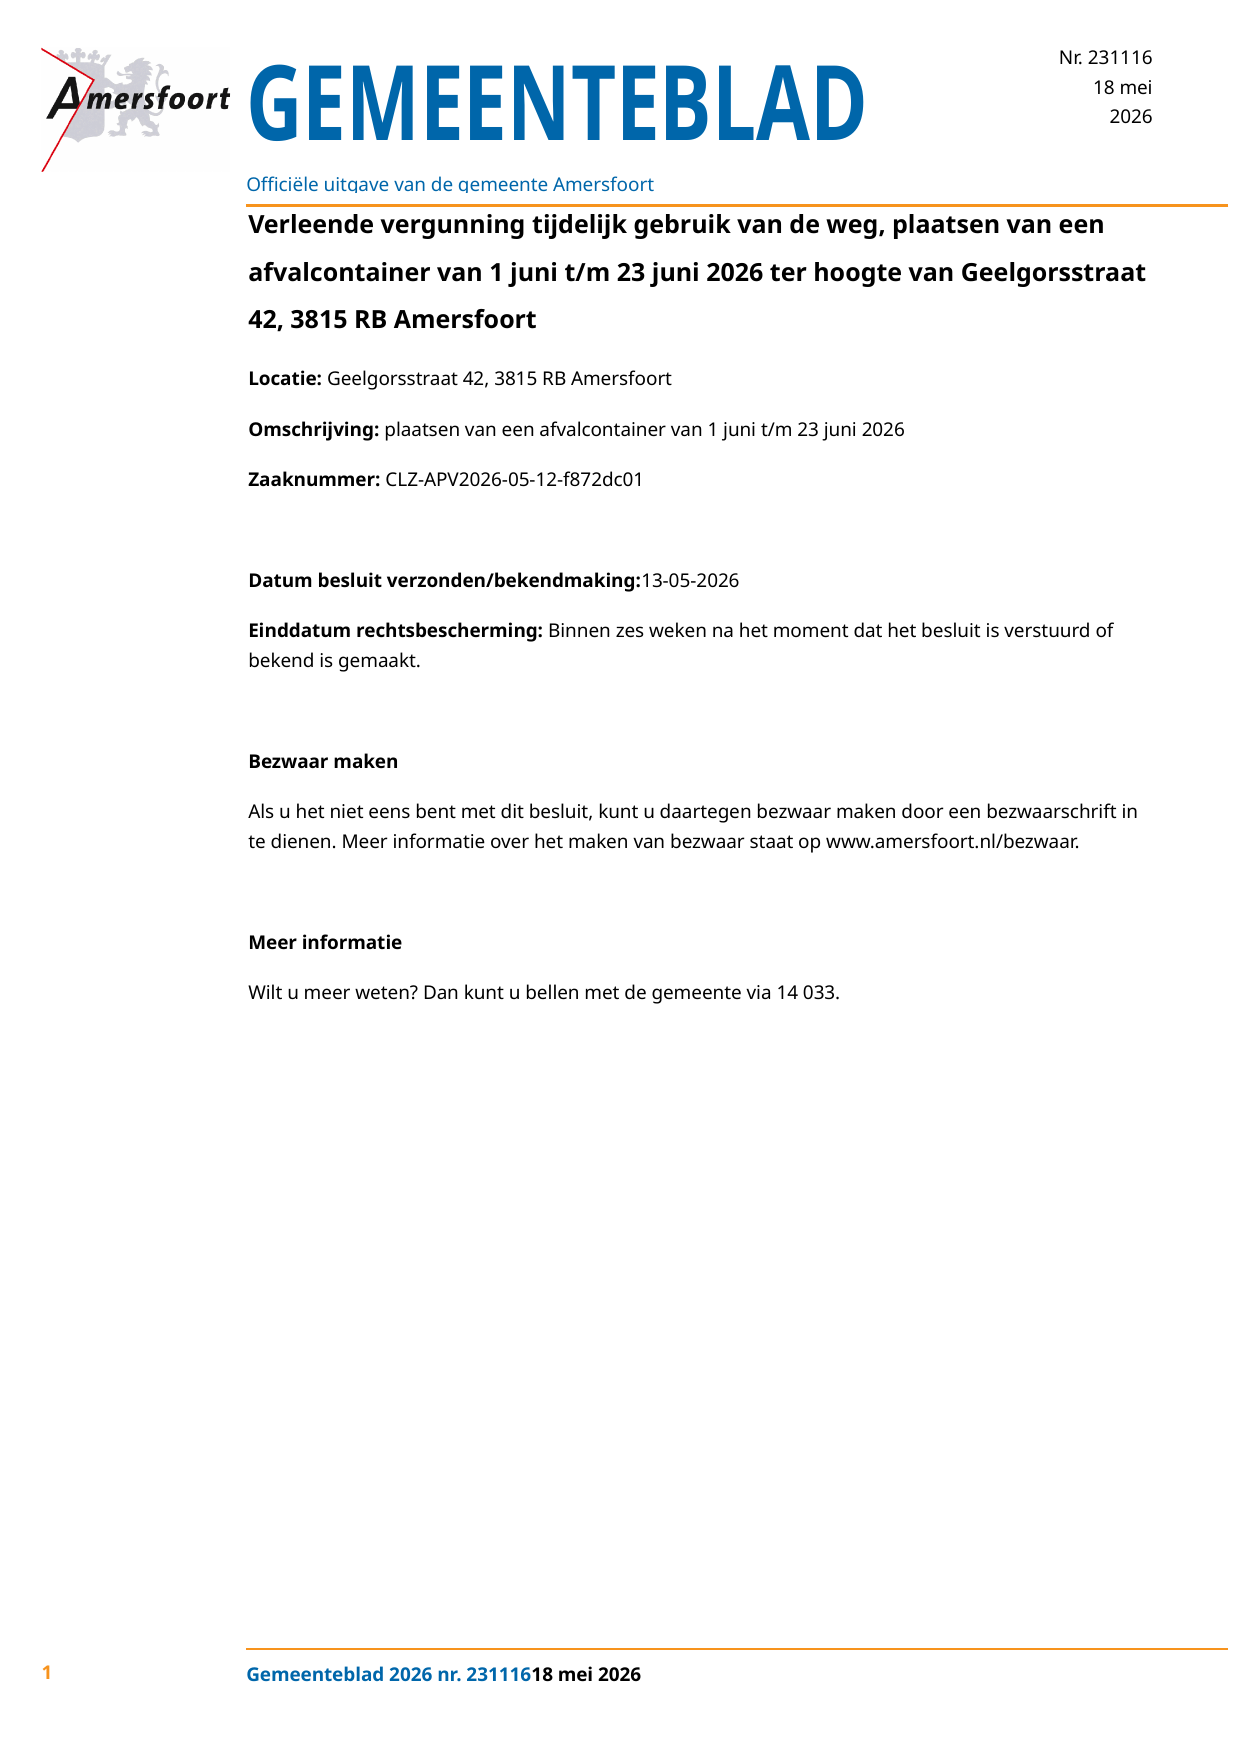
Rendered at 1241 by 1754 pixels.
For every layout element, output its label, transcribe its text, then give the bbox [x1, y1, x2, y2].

text Omschrijving: plaatsen van een afvalcontainer van 1 juni t/m 23 juni 2026 [248, 416, 1152, 442]
text Einddatum rechtsbescherming: Binnen zes weken na het moment dat het besluit is verstuurd of bekend is gemaakt. [248, 618, 1152, 673]
text Locatie: Geelgorsstraat 42, 3815 RB Amersfoort [248, 366, 1152, 391]
text Bezwaar maken [248, 748, 1152, 774]
text Meer informatie [248, 929, 1152, 954]
text Datum besluit verzonden/bekendmaking:13-05-2026 [248, 567, 1152, 593]
text Als u het niet eens bent met dit besluit, kunt u daartegen bezwaar maken door een bezwaarschrift in te dienen. Meer informatie over het maken van bezwaar staat op www.amersfoort.nl/bezwaar. [248, 798, 1152, 854]
text Verleende vergunning tijdelijk gebruik van de weg, plaatsen van een afvalcontainer van 1 juni t/m 23 juni 2026 ter hoogte van Geelgorsstraat 42, 3815 RB Amersfoort [248, 207, 1152, 336]
text Zaaknummer: CLZ-APV2026-05-12-f872dc01 [248, 466, 1152, 492]
text Wilt u meer weten? Dan kunt u bellen met de gemeente via 14 033. [248, 979, 1152, 1005]
picture [41, 47, 231, 172]
